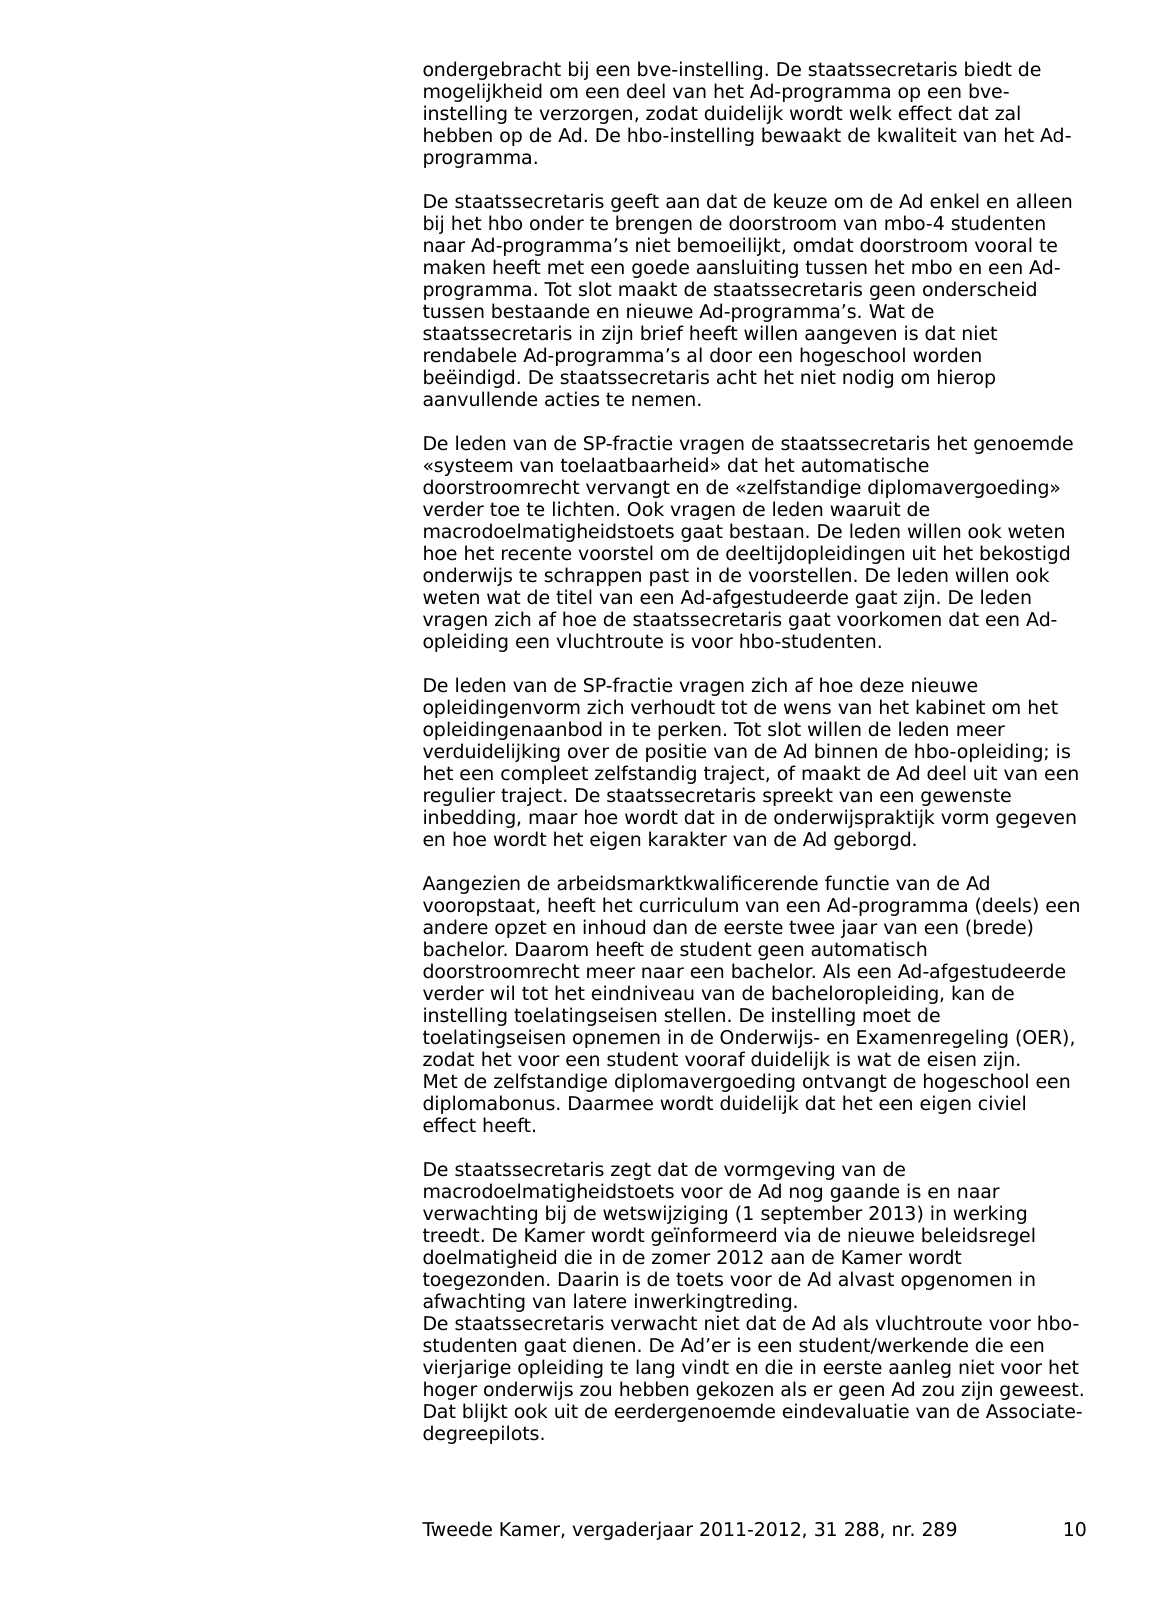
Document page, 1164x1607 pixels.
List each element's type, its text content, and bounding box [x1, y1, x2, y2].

text ondergebracht bij een bve-instelling. De staatssecretaris biedt de mogelijkheid om een deel van het Ad-programma op een bve-instelling te verzorgen, zodat duidelijk wordt welk effect dat zal hebben op de Ad. De hbo-instelling bewaakt de kwaliteit van het Ad-programma. [422, 59, 1087, 169]
text De leden van de SP-fractie vragen zich af hoe deze nieuwe opleidingenvorm zich verhoudt tot de wens van het kabinet om het opleidingenaanbod in te perken. Tot slot willen de leden meer verduidelijking over de positie van de Ad binnen de hbo-opleiding; is het een compleet zelfstandig traject, of maakt de Ad deel uit van een regulier traject. De staatssecretaris spreekt van een gewenste inbedding, maar hoe wordt dat in de onderwijspraktijk vorm gegeven en hoe wordt het eigen karakter van de Ad geborgd. [422, 675, 1087, 851]
text De staatssecretaris verwacht niet dat de Ad als vluchtroute voor hbo-studenten gaat dienen. De Ad’er is een student/werkende die een vierjarige opleiding te lang vindt en die in eerste aanleg niet voor het hoger onderwijs zou hebben gekozen als er geen Ad zou zijn geweest. Dat blijkt ook uit de eerdergenoemde eindevaluatie van de Associate-degreepilots. [422, 1313, 1087, 1445]
text De leden van de SP-fractie vragen de staatssecretaris het genoemde «systeem van toelaatbaarheid» dat het automatische doorstroomrecht vervangt en de «zelfstandige diplomavergoeding» verder toe te lichten. Ook vragen de leden waaruit de macrodoelmatigheidstoets gaat bestaan. De leden willen ook weten hoe het recente voorstel om de deeltijdopleidingen uit het bekostigd onderwijs te schrappen past in de voorstellen. De leden willen ook weten wat de titel van een Ad-afgestudeerde gaat zijn. De leden vragen zich af hoe de staatssecretaris gaat voorkomen dat een Ad-opleiding een vluchtroute is voor hbo-studenten. [422, 433, 1087, 653]
text De staatssecretaris geeft aan dat de keuze om de Ad enkel en alleen bij het hbo onder te brengen de doorstroom van mbo-4 studenten naar Ad-programma’s niet bemoeilijkt, omdat doorstroom vooral te maken heeft met een goede aansluiting tussen het mbo en een Ad-programma. Tot slot maakt de staatssecretaris geen onderscheid tussen bestaande en nieuwe Ad-programma’s. Wat de staatssecretaris in zijn brief heeft willen aangeven is dat niet rendabele Ad-programma’s al door een hogeschool worden beëindigd. De staatssecretaris acht het niet nodig om hierop aanvullende acties te nemen. [422, 191, 1087, 411]
text Aangezien de arbeidsmarktkwalificerende functie van de Ad vooropstaat, heeft het curriculum van een Ad-programma (deels) een andere opzet en inhoud dan de eerste twee jaar van een (brede) bachelor. Daarom heeft de student geen automatisch doorstroomrecht meer naar een bachelor. Als een Ad-afgestudeerde verder wil tot het eindniveau van de bacheloropleiding, kan de instelling toelatingseisen stellen. De instelling moet de toelatingseisen opnemen in de Onderwijs- en Examenregeling (OER), zodat het voor een student vooraf duidelijk is wat de eisen zijn. [422, 873, 1087, 1071]
text Met de zelfstandige diplomavergoeding ontvangt de hogeschool een diplomabonus. Daarmee wordt duidelijk dat het een eigen civiel effect heeft. [422, 1071, 1087, 1137]
text De staatssecretaris zegt dat de vormgeving van de macrodoelmatigheidstoets voor de Ad nog gaande is en naar verwachting bij de wetswijziging (1 september 2013) in werking treedt. De Kamer wordt geïnformeerd via de nieuwe beleidsregel doelmatigheid die in de zomer 2012 aan de Kamer wordt toegezonden. Daarin is de toets voor de Ad alvast opgenomen in afwachting van latere inwerkingtreding. [422, 1159, 1087, 1313]
